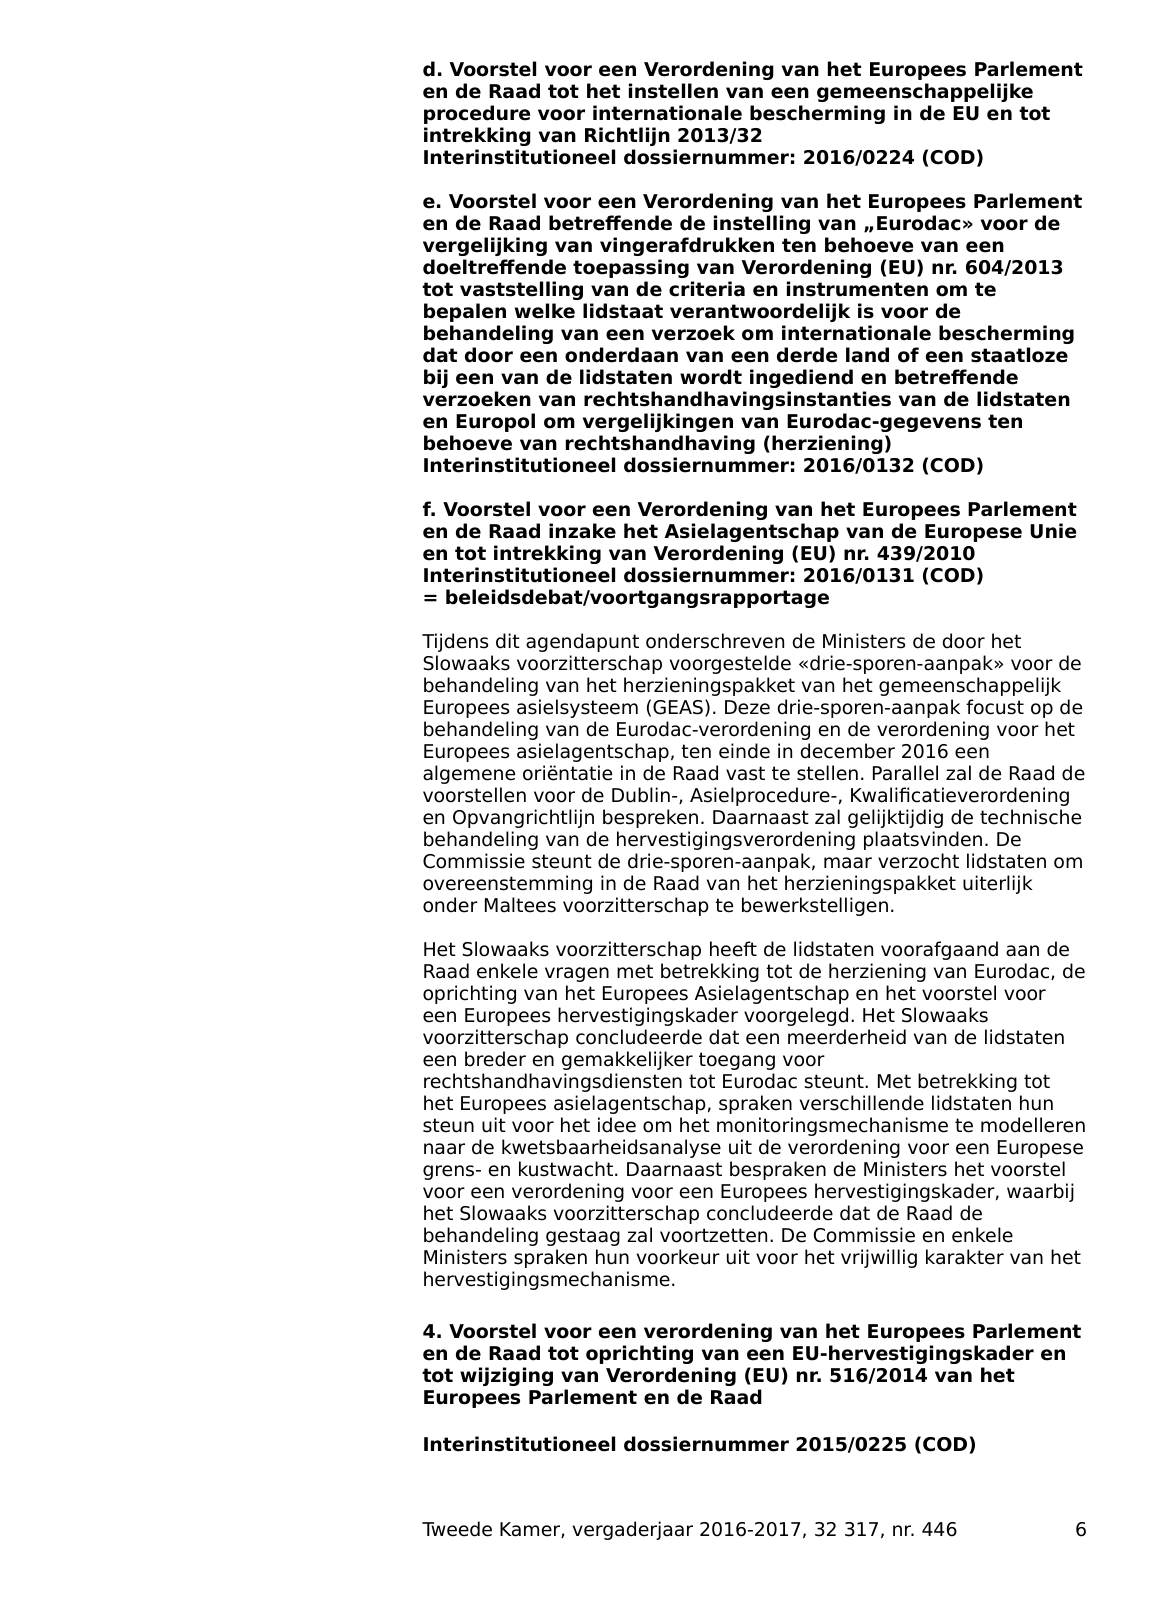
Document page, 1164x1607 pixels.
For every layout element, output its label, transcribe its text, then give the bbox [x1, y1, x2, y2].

text Interinstitutioneel dossiernummer: 2016/0131 (COD) [422, 565, 1087, 587]
text e. Voorstel voor een Verordening van het Europees Parlement en de Raad betreffende de instelling van „Eurodac» voor de vergelijking van vingerafdrukken ten behoeve van een doeltreffende toepassing van Verordening (EU) nr. 604/2013 tot vaststelling van de criteria en instrumenten om te bepalen welke lidstaat verantwoordelijk is voor de behandeling van een verzoek om internationale bescherming dat door een onderdaan van een derde land of een staatloze bij een van de lidstaten wordt ingediend en betreffende verzoeken van rechtshandhavingsinstanties van de lidstaten en Europol om vergelijkingen van Eurodac-gegevens ten behoeve van rechtshandhaving (herziening) [422, 191, 1087, 455]
text Interinstitutioneel dossiernummer: 2016/0132 (COD) [422, 455, 1087, 477]
subtitle 4. Voorstel voor een verordening van het Europees Parlement en de Raad tot oprichting van een EU-hervestigingskader en tot wijziging van Verordening (EU) nr. 516/2014 van het Europees Parlement en de Raad [422, 1321, 1087, 1409]
text = beleidsdebat/voortgangsrapportage [422, 587, 1087, 609]
text d. Voorstel voor een Verordening van het Europees Parlement en de Raad tot het instellen van een gemeenschappelijke procedure voor internationale bescherming in de EU en tot intrekking van Richtlijn 2013/32 [422, 59, 1087, 147]
text Interinstitutioneel dossiernummer: 2016/0224 (COD) [422, 147, 1087, 169]
text Tijdens dit agendapunt onderschreven de Ministers de door het Slowaaks voorzitterschap voorgestelde «drie-sporen-aanpak» voor de behandeling van het herzieningspakket van het gemeenschappelijk Europees asielsysteem (GEAS). Deze drie-sporen-aanpak focust op de behandeling van de Eurodac-verordening en de verordening voor het Europees asielagentschap, ten einde in december 2016 een algemene oriëntatie in de Raad vast te stellen. Parallel zal de Raad de voorstellen voor de Dublin-, Asielprocedure-, Kwalificatieverordening en Opvangrichtlijn bespreken. Daarnaast zal gelijktijdig de technische behandeling van de hervestigingsverordening plaatsvinden. De Commissie steunt de drie-sporen-aanpak, maar verzocht lidstaten om overeenstemming in de Raad van het herzieningspakket uiterlijk onder Maltees voorzitterschap te bewerkstelligen. [422, 631, 1087, 917]
text f. Voorstel voor een Verordening van het Europees Parlement en de Raad inzake het Asielagentschap van de Europese Unie en tot intrekking van Verordening (EU) nr. 439/2010 [422, 499, 1087, 565]
text Het Slowaaks voorzitterschap heeft de lidstaten voorafgaand aan de Raad enkele vragen met betrekking tot de herziening van Eurodac, de oprichting van het Europees Asielagentschap en het voorstel voor een Europees hervestigingskader voorgelegd. Het Slowaaks voorzitterschap concludeerde dat een meerderheid van de lidstaten een breder en gemakkelijker toegang voor rechtshandhavingsdiensten tot Eurodac steunt. Met betrekking tot het Europees asielagentschap, spraken verschillende lidstaten hun steun uit voor het idee om het monitoringsmechanisme te modelleren naar de kwetsbaarheidsanalyse uit de verordening voor een Europese grens- en kustwacht. Daarnaast bespraken de Ministers het voorstel voor een verordening voor een Europees hervestigingskader, waarbij het Slowaaks voorzitterschap concludeerde dat de Raad de behandeling gestaag zal voortzetten. De Commissie en enkele Ministers spraken hun voorkeur uit voor het vrijwillig karakter van het hervestigingsmechanisme. [422, 939, 1087, 1291]
text Interinstitutioneel dossiernummer 2015/0225 (COD) [422, 1434, 1087, 1456]
